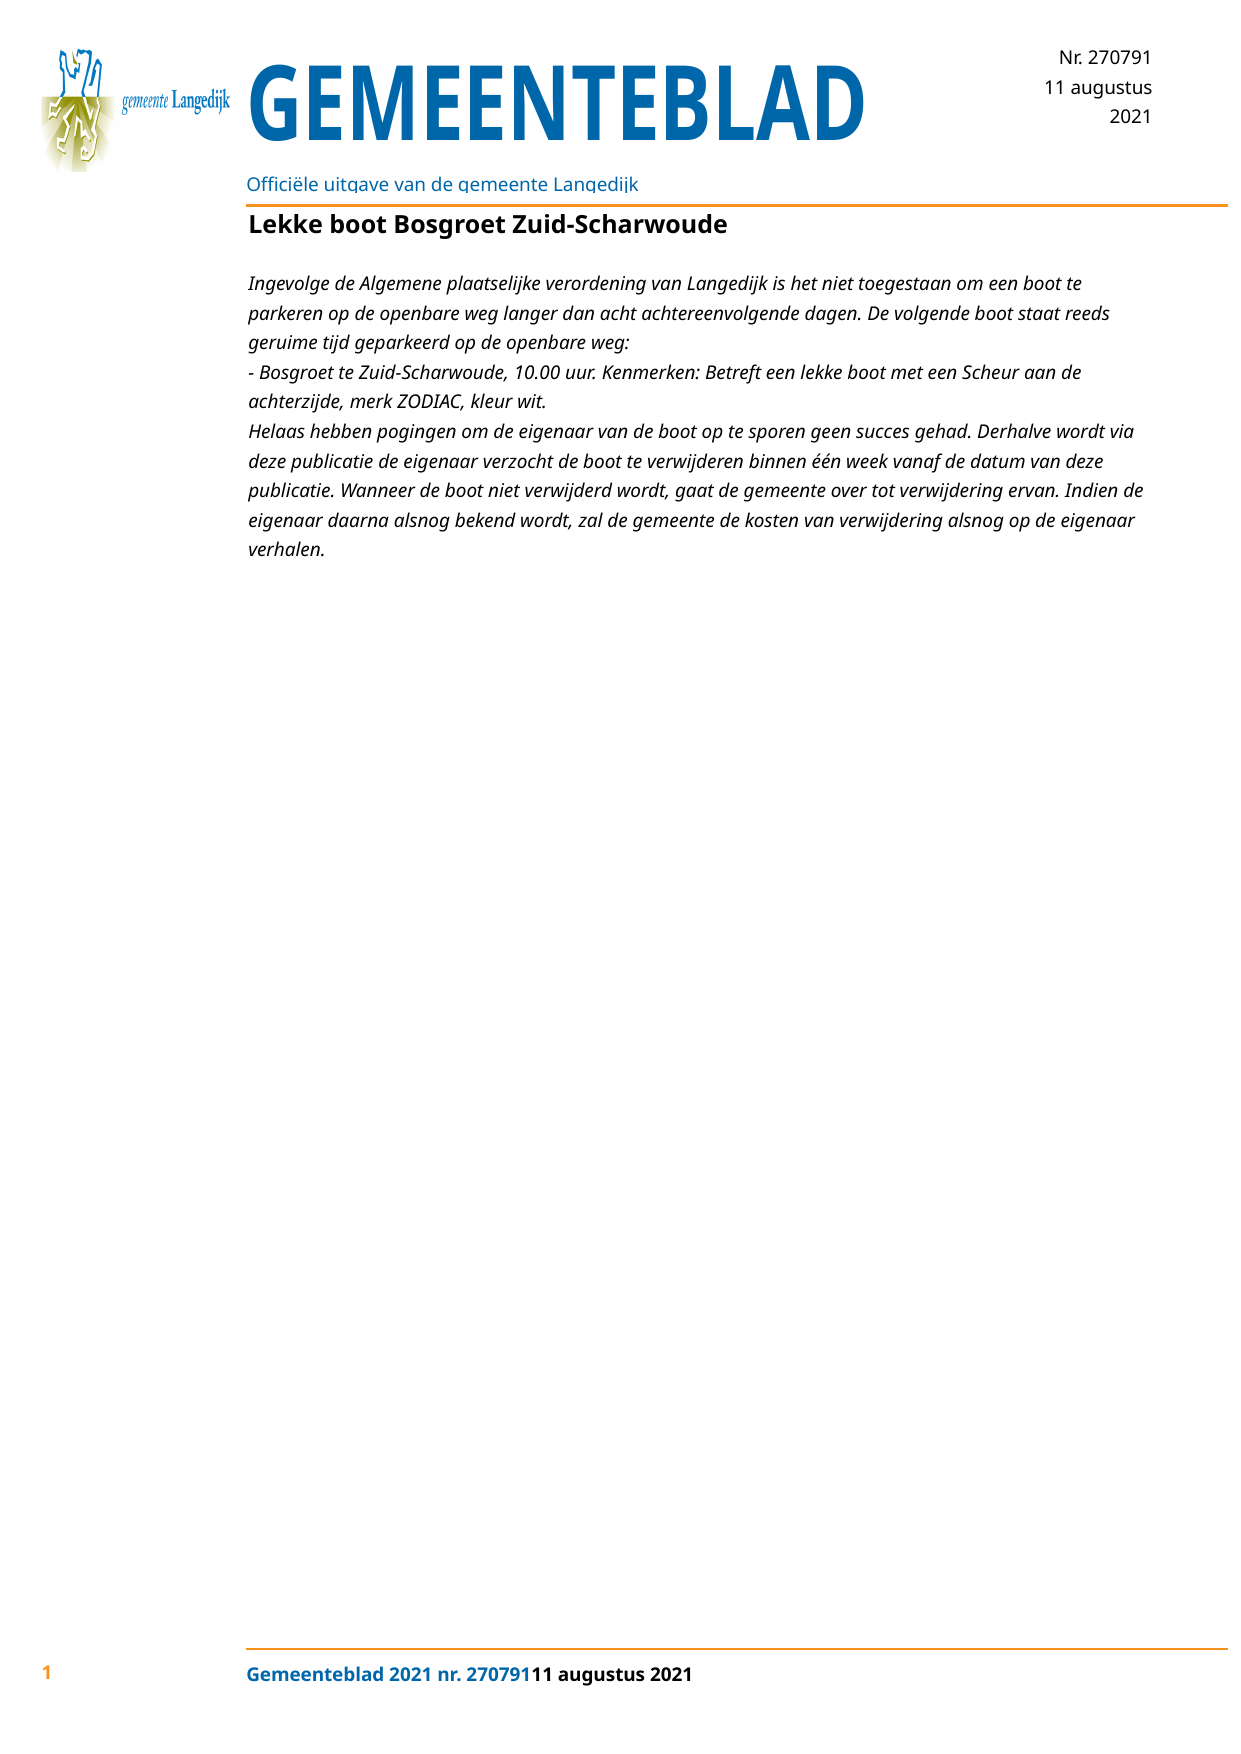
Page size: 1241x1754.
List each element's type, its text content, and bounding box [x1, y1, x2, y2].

picture [41, 47, 231, 172]
text Helaas hebben pogingen om de eigenaar van de boot op te sporen geen succes gehad. Derhalve wordt via deze publicatie de eigenaar verzocht de boot te verwijderen binnen één week vanaf de datum van deze publicatie. Wanneer de boot niet verwijderd wordt, gaat de gemeente over tot verwijdering ervan. Indien de eigenaar daarna alsnog bekend wordt, zal de gemeente de kosten van verwijdering alsnog op de eigenaar verhalen. [248, 418, 1152, 562]
text Ingevolge de Algemene plaatselijke verordening van Langedijk is het niet toegestaan om een boot te parkeren op de openbare weg langer dan acht achtereenvolgende dagen. De volgende boot staat reeds geruime tijd geparkeerd op de openbare weg: [248, 270, 1152, 355]
text - Bosgroet te Zuid-Scharwoude, 10.00 uur. Kenmerken: Betreft een lekke boot met een Scheur aan de achterzijde, merk ZODIAC, kleur wit. [248, 359, 1152, 414]
text Lekke boot Bosgroet Zuid-Scharwoude [248, 207, 1152, 241]
